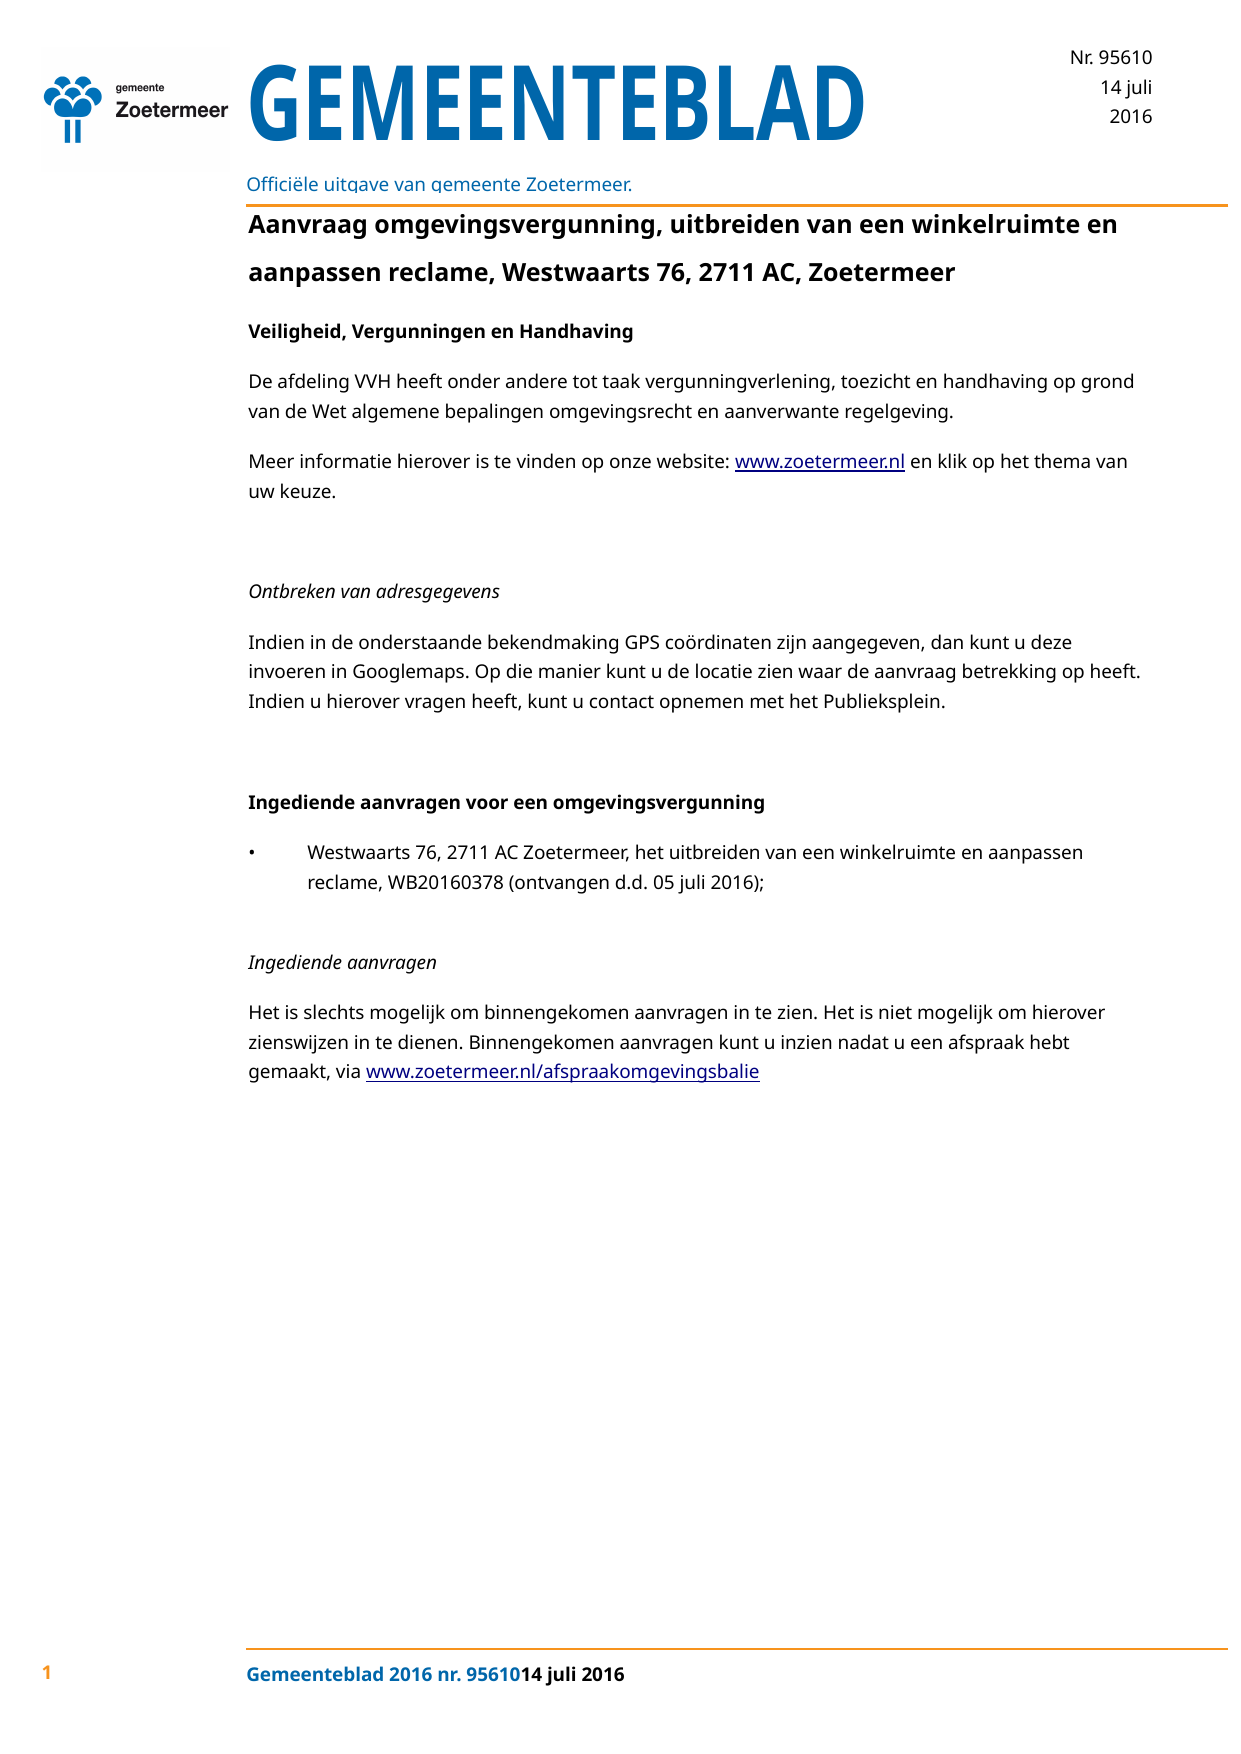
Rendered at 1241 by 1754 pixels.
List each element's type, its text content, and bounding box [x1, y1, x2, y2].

text De afdeling VVH heeft onder andere tot taak vergunningverlening, toezicht en handhaving op grond van de Wet algemene bepalingen omgevingsrecht en aanverwante regelgeving. [248, 368, 1152, 424]
text Veiligheid, Vergunningen en Handhaving [248, 318, 1152, 344]
picture [41, 47, 231, 172]
text Indien in de onderstaande bekendmaking GPS coördinaten zijn aangegeven, dan kunt u deze invoeren in Googlemaps. Op die manier kunt u de locatie zien waar de aanvraag betrekking op heeft. Indien u hierover vragen heeft, kunt u contact opnemen met het Publieksplein. [248, 629, 1152, 714]
list Westwaarts 76, 2711 AC Zoetermeer, het uitbreiden van een winkelruimte en aanpassen reclame, WB20160378 (ontvangen d.d. 05 juli 2016); [248, 839, 1152, 895]
text Het is slechts mogelijk om binnengekomen aanvragen in te zien. Het is niet mogelijk om hierover zienswijzen in te dienen. Binnengekomen aanvragen kunt u inzien nadat u een afspraak hebt gemaakt, via www.zoetermeer.nl/afspraakomgevingsbalie [248, 999, 1152, 1084]
text Ontbreken van adresgegevens [248, 579, 1152, 604]
text Ingediende aanvragen voor een omgevingsvergunning [248, 789, 1152, 815]
text Aanvraag omgevingsvergunning, uitbreiden van een winkelruimte en aanpassen reclame, Westwaarts 76, 2711 AC, Zoetermeer [248, 207, 1152, 288]
text Meer informatie hierover is te vinden op onze website: www.zoetermeer.nl en klik op het thema van uw keuze. [248, 448, 1152, 504]
text Ingediende aanvragen [248, 949, 1152, 975]
